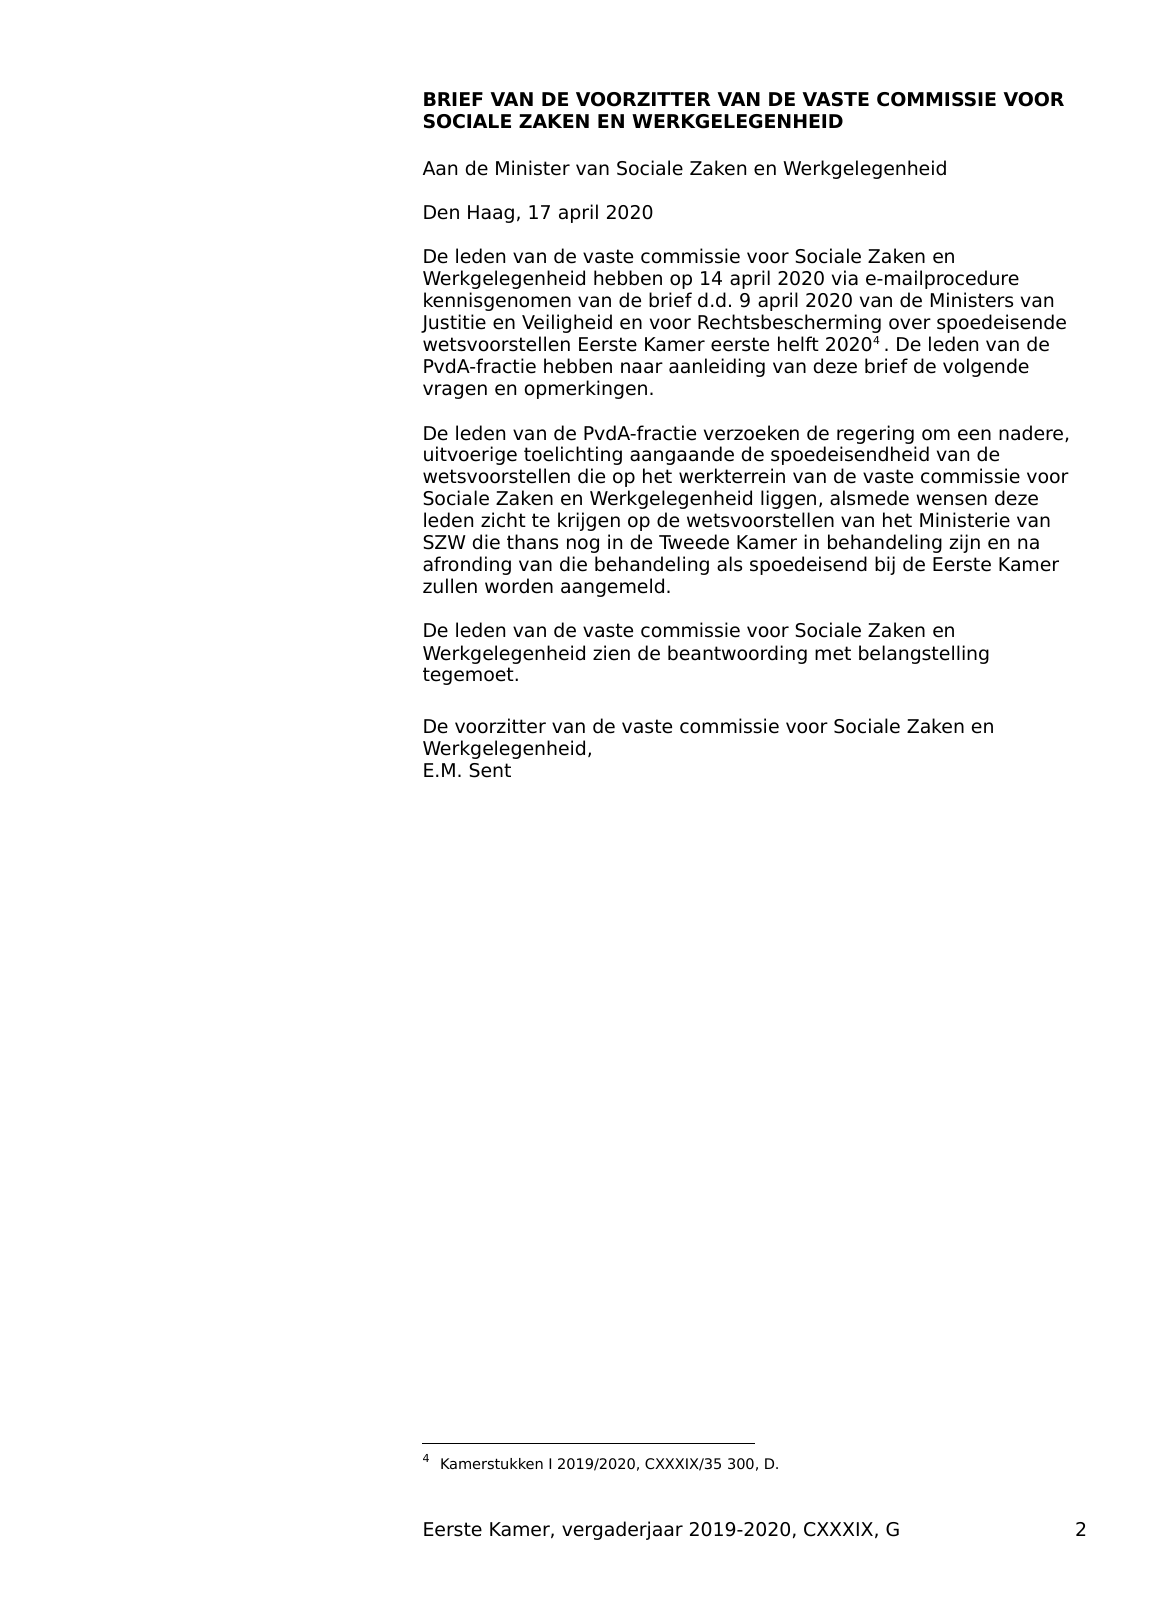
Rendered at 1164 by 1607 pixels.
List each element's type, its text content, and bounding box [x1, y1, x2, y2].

text Den Haag, 17 april 2020 [422, 202, 1087, 224]
text De leden van de vaste commissie voor Sociale Zaken en Werkgelegenheid zien de beantwoording met belangstelling tegemoet. [422, 620, 1087, 686]
text De leden van de PvdA-fractie verzoeken de regering om een nadere, uitvoerige toelichting aangaande de spoedeisendheid van de wetsvoorstellen die op het werkterrein van de vaste commissie voor Sociale Zaken en Werkgelegenheid liggen, alsmede wensen deze leden zicht te krijgen op de wetsvoorstellen van het Ministerie van SZW die thans nog in de Tweede Kamer in behandeling zijn en na afronding van die behandeling als spoedeisend bij de Eerste Kamer zullen worden aangemeld. [422, 422, 1087, 598]
text De voorzitter van de vaste commissie voor Sociale Zaken en Werkgelegenheid, E.M. Sent [422, 716, 1087, 782]
subtitle BRIEF VAN DE VOORZITTER VAN DE VASTE COMMISSIE VOOR SOCIALE ZAKEN EN WERKGELEGENHEID [422, 89, 1087, 133]
text Aan de Minister van Sociale Zaken en Werkgelegenheid [422, 158, 1087, 180]
text Kamerstukken I 2019/2020, CXXXIX/35 300, D. [422, 1452, 1087, 1474]
text De leden van de vaste commissie voor Sociale Zaken en Werkgelegenheid hebben op 14 april 2020 via e-mailprocedure kennisgenomen van de brief d.d. 9 april 2020 van de Ministers van Justitie en Veiligheid en voor Rechtsbescherming over spoedeisende wetsvoorstellen Eerste Kamer eerste helft 2020. De leden van de PvdA-fractie hebben naar aanleiding van deze brief de volgende vragen en opmerkingen. [422, 246, 1087, 400]
